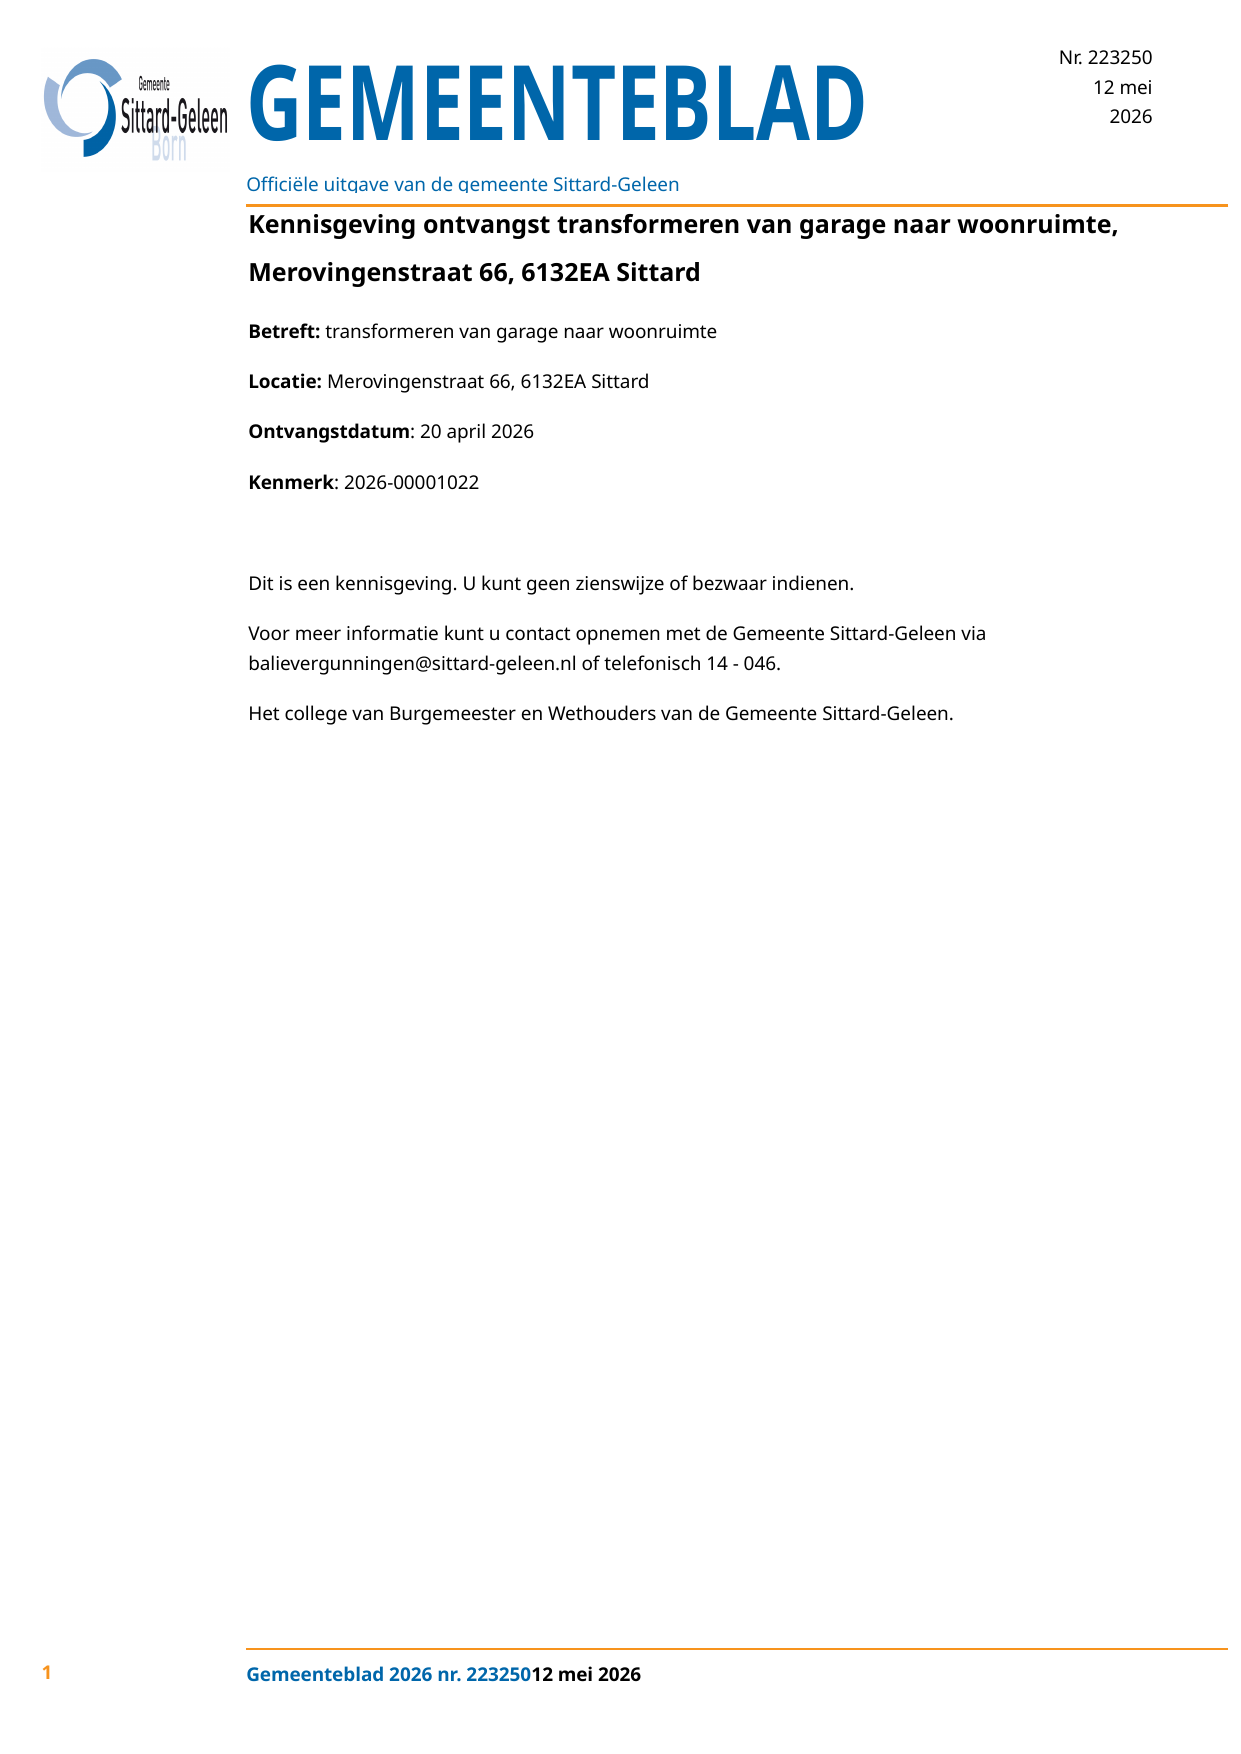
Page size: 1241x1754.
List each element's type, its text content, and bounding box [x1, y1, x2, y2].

picture [41, 47, 231, 172]
text Kennisgeving ontvangst transformeren van garage naar woonruimte, Merovingenstraat 66, 6132EA Sittard [248, 207, 1152, 288]
text Het college van Burgemeester en Wethouders van de Gemeente Sittard-Geleen. [248, 700, 1152, 726]
text Locatie: Merovingenstraat 66, 6132EA Sittard [248, 368, 1152, 394]
text Ontvangstdatum: 20 april 2026 [248, 419, 1152, 444]
text Dit is een kennisgeving. U kunt geen zienswijze of bezwaar indienen. [248, 570, 1152, 596]
text Kenmerk: 2026-00001022 [248, 469, 1152, 495]
text Betreft: transformeren van garage naar woonruimte [248, 318, 1152, 344]
text Voor meer informatie kunt u contact opnemen met de Gemeente Sittard-Geleen via balievergunningen@sittard-geleen.nl of telefonisch 14 - 046. [248, 620, 1152, 676]
